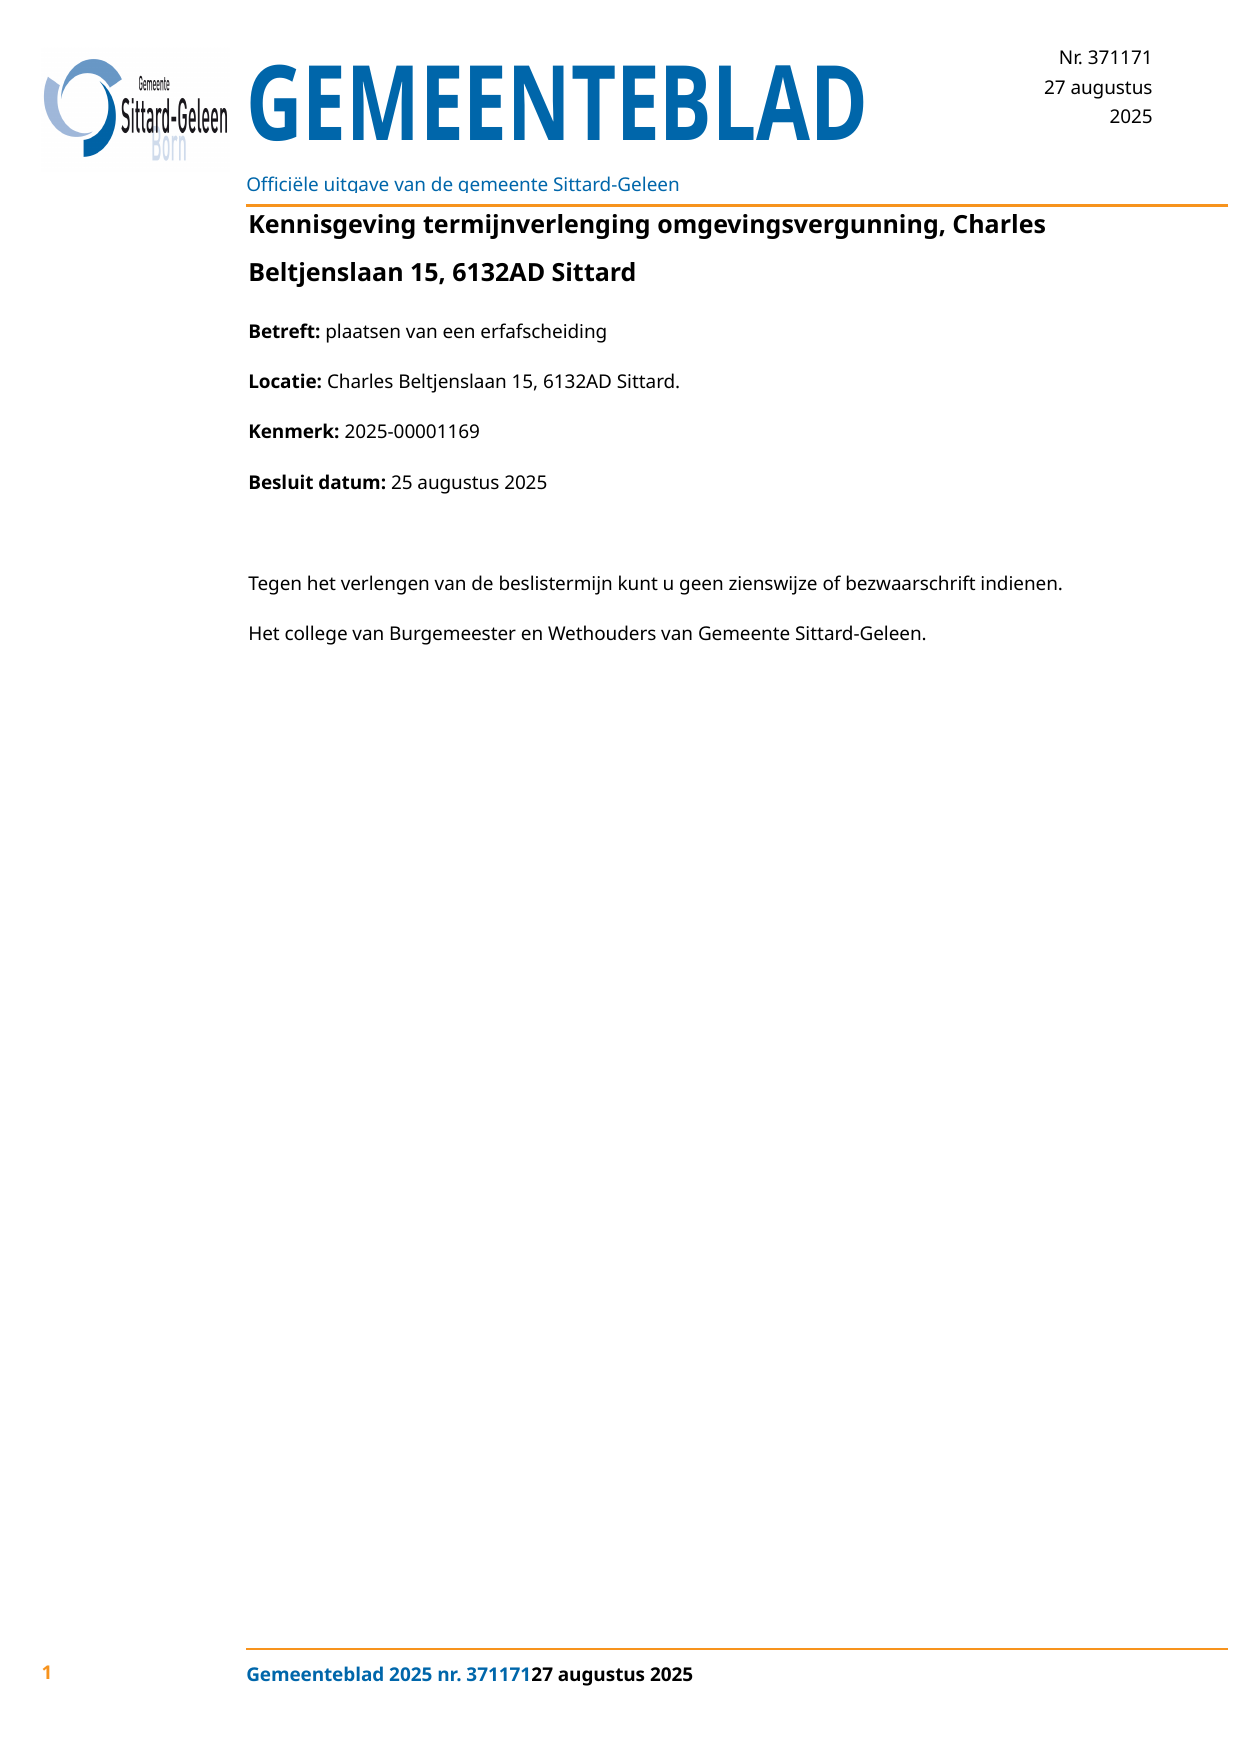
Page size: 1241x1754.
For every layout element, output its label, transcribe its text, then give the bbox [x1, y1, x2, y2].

text Betreft: plaatsen van een erfafscheiding [248, 318, 1152, 344]
text Besluit datum: 25 augustus 2025 [248, 469, 1152, 495]
text Het college van Burgemeester en Wethouders van Gemeente Sittard-Geleen. [248, 620, 1152, 646]
text Locatie: Charles Beltjenslaan 15, 6132AD Sittard. [248, 368, 1152, 394]
text Kennisgeving termijnverlenging omgevingsvergunning, Charles Beltjenslaan 15, 6132AD Sittard [248, 207, 1152, 288]
text Tegen het verlengen van de beslistermijn kunt u geen zienswijze of bezwaarschrift indienen. [248, 570, 1152, 596]
picture [41, 47, 231, 172]
text Kenmerk: 2025-00001169 [248, 419, 1152, 444]
